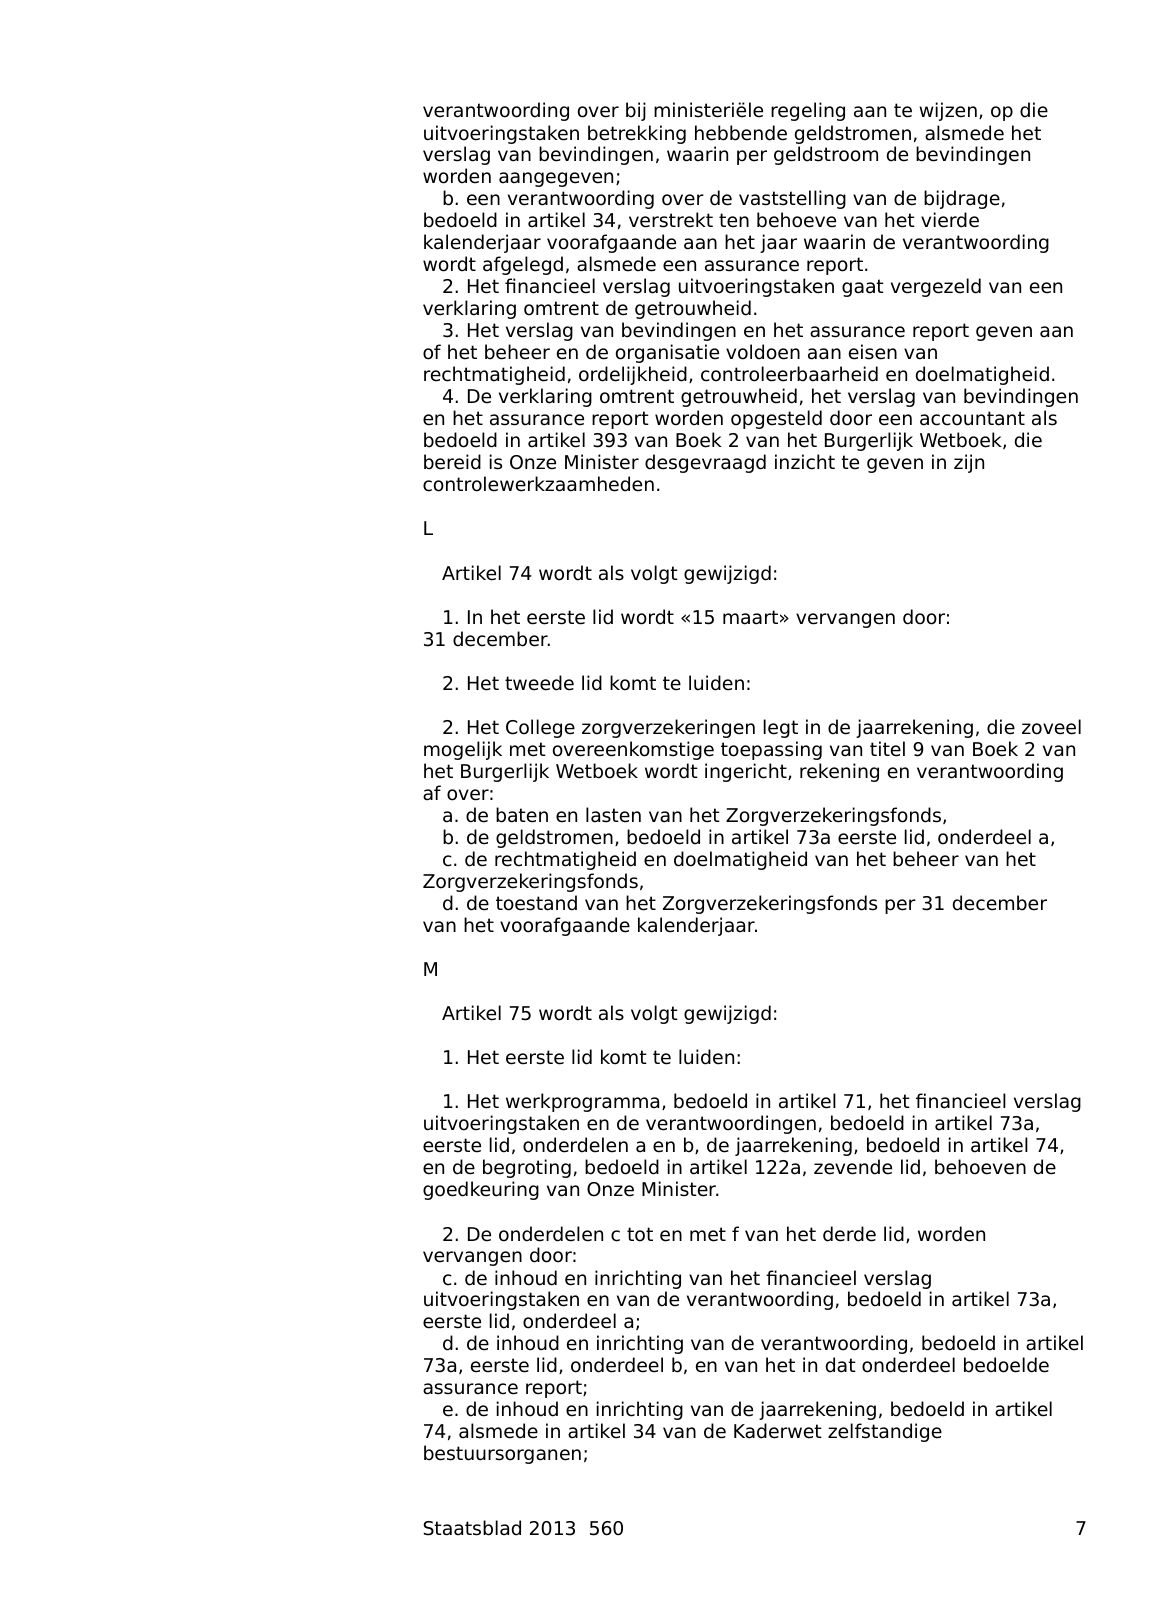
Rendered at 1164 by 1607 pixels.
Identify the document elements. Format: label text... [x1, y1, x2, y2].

text 1. Het eerste lid komt te luiden: [422, 1047, 1087, 1069]
text c. de inhoud en inrichting van het financieel verslag uitvoeringstaken en van de verantwoording, bedoeld in artikel 73a, eerste lid, onderdeel a; [422, 1267, 1087, 1333]
text 4. De verklaring omtrent getrouwheid, het verslag van bevindingen en het assurance report worden opgesteld door een accountant als bedoeld in artikel 393 van Boek 2 van het Burgerlijk Wetboek, die bereid is Onze Minister desgevraagd inzicht te geven in zijn controlewerkzaamheden. [422, 386, 1087, 496]
text 2. Het tweede lid komt te luiden: [422, 673, 1087, 695]
text 2. Het College zorgverzekeringen legt in de jaarrekening, die zoveel mogelijk met overeenkomstige toepassing van titel 9 van Boek 2 van het Burgerlijk Wetboek wordt ingericht, rekening en verantwoording af over: [422, 717, 1087, 805]
text 1. In het eerste lid wordt «15 maart» vervangen door: 31 december. [422, 607, 1087, 651]
text L [422, 518, 1087, 540]
text 1. Het werkprogramma, bedoeld in artikel 71, het financieel verslag uitvoeringstaken en de verantwoordingen, bedoeld in artikel 73a, eerste lid, onderdelen a en b, de jaarrekening, bedoeld in artikel 74, en de begroting, bedoeld in artikel 122a, zevende lid, behoeven de goedkeuring van Onze Minister. [422, 1091, 1087, 1201]
text Artikel 75 wordt als volgt gewijzigd: [422, 1003, 1087, 1025]
text e. de inhoud en inrichting van de jaarrekening, bedoeld in artikel 74, alsmede in artikel 34 van de Kaderwet zelfstandige bestuursorganen; [422, 1399, 1087, 1465]
text M [422, 959, 1087, 981]
text d. de inhoud en inrichting van de verantwoording, bedoeld in artikel 73a, eerste lid, onderdeel b, en van het in dat onderdeel bedoelde assurance report; [422, 1333, 1087, 1399]
text 2. Het financieel verslag uitvoeringstaken gaat vergezeld van een verklaring omtrent de getrouwheid. [422, 276, 1087, 320]
text b. de geldstromen, bedoeld in artikel 73a eerste lid, onderdeel a, [422, 827, 1087, 849]
text d. de toestand van het Zorgverzekeringsfonds per 31 december van het voorafgaande kalenderjaar. [422, 893, 1087, 937]
text c. de rechtmatigheid en doelmatigheid van het beheer van het Zorgverzekeringsfonds, [422, 849, 1087, 893]
text 2. De onderdelen c tot en met f van het derde lid, worden vervangen door: [422, 1223, 1087, 1267]
text verantwoording over bij ministeriële regeling aan te wijzen, op die uitvoeringstaken betrekking hebbende geldstromen, alsmede het verslag van bevindingen, waarin per geldstroom de bevindingen worden aangegeven; [422, 100, 1087, 188]
text 3. Het verslag van bevindingen en het assurance report geven aan of het beheer en de organisatie voldoen aan eisen van rechtmatigheid, ordelijkheid, controleerbaarheid en doelmatigheid. [422, 320, 1087, 386]
text a. de baten en lasten van het Zorgverzekeringsfonds, [422, 805, 1087, 827]
text Artikel 74 wordt als volgt gewijzigd: [422, 562, 1087, 584]
text b. een verantwoording over de vaststelling van de bijdrage, bedoeld in artikel 34, verstrekt ten behoeve van het vierde kalenderjaar voorafgaande aan het jaar waarin de verantwoording wordt afgelegd, alsmede een assurance report. [422, 188, 1087, 276]
